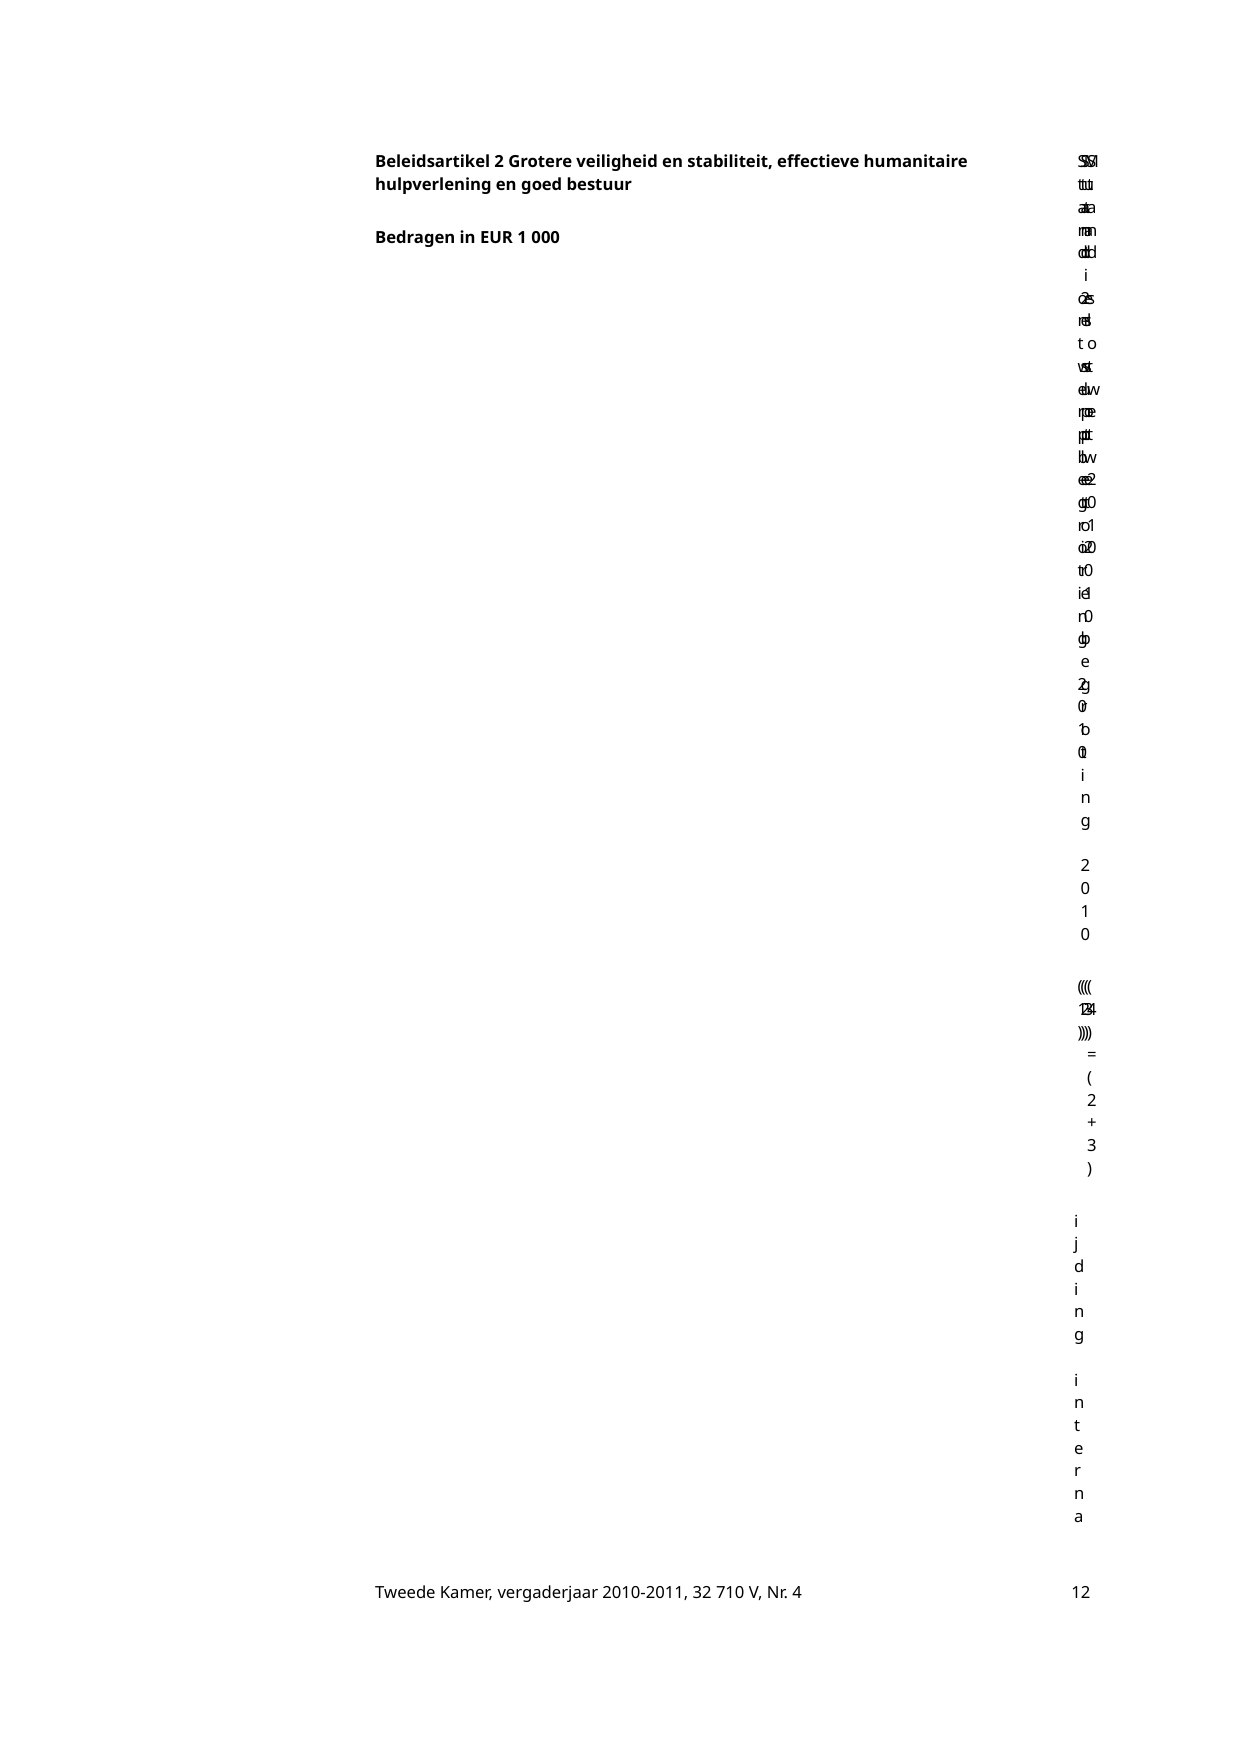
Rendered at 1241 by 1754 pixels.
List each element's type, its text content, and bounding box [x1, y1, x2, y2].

table_cell [375, 975, 1074, 1209]
table_header Beleidsartikel 2 Grotere veiligheid en stabiliteit, effectieve humanitaire hulpverlening en goed bestuur Bedragen in EUR 1 000 [375, 150, 1077, 975]
table_cell [375, 1209, 1074, 1527]
